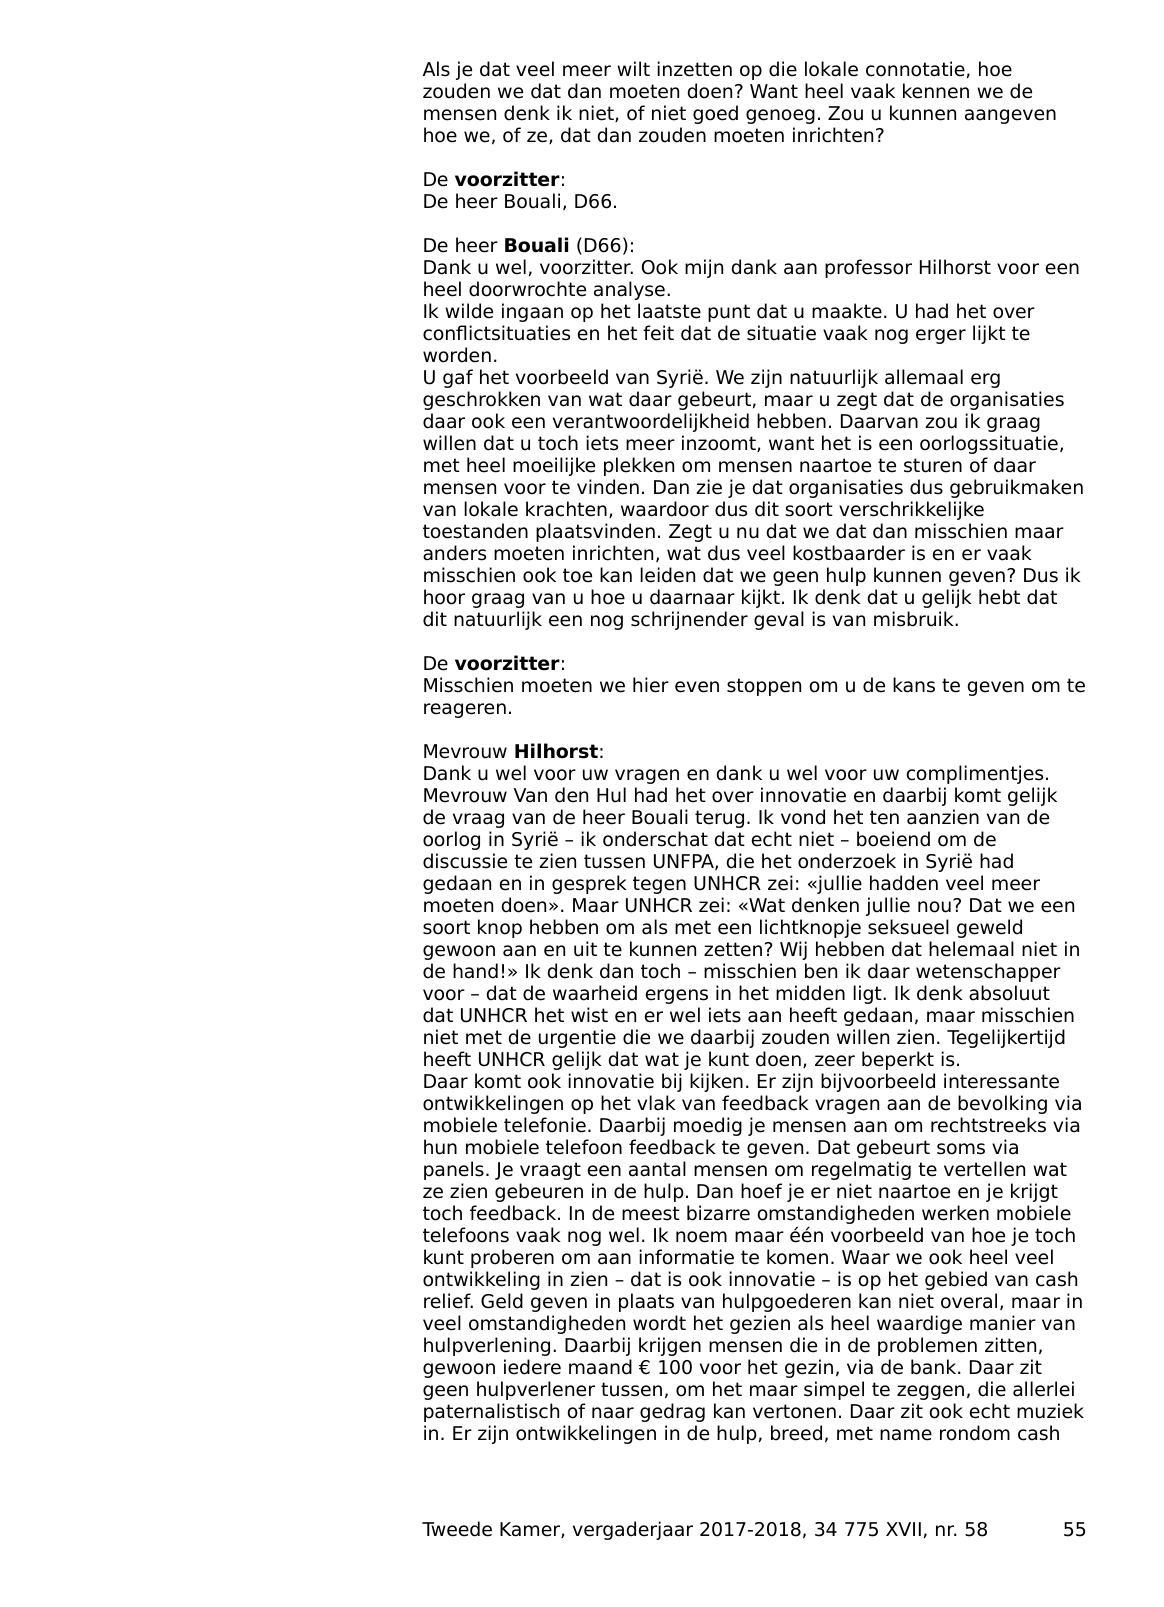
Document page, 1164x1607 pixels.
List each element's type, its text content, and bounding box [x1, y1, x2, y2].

text Ik wilde ingaan op het laatste punt dat u maakte. U had het over conflictsituaties en het feit dat de situatie vaak nog erger lijkt te worden. [422, 301, 1087, 367]
text Dank u wel, voorzitter. Ook mijn dank aan professor Hilhorst voor een heel doorwrochte analyse. [422, 257, 1087, 301]
text De heer Bouali (D66): [422, 235, 1087, 257]
text Als je dat veel meer wilt inzetten op die lokale connotatie, hoe zouden we dat dan moeten doen? Want heel vaak kennen we de mensen denk ik niet, of niet goed genoeg. Zou u kunnen aangeven hoe we, of ze, dat dan zouden moeten inrichten? [422, 59, 1087, 147]
text Dank u wel voor uw vragen en dank u wel voor uw complimentjes. Mevrouw Van den Hul had het over innovatie en daarbij komt gelijk de vraag van de heer Bouali terug. Ik vond het ten aanzien van de oorlog in Syrië – ik onderschat dat echt niet – boeiend om de discussie te zien tussen UNFPA, die het onderzoek in Syrië had gedaan en in gesprek tegen UNHCR zei: «jullie hadden veel meer moeten doen». Maar UNHCR zei: «Wat denken jullie nou? Dat we een soort knop hebben om als met een lichtknopje seksueel geweld gewoon aan en uit te kunnen zetten? Wij hebben dat helemaal niet in de hand!» Ik denk dan toch – misschien ben ik daar wetenschapper voor – dat de waarheid ergens in het midden ligt. Ik denk absoluut dat UNHCR het wist en er wel iets aan heeft gedaan, maar misschien niet met de urgentie die we daarbij zouden willen zien. Tegelijkertijd heeft UNHCR gelijk dat wat je kunt doen, zeer beperkt is. [422, 763, 1087, 1071]
text De voorzitter: [422, 169, 1087, 191]
text Mevrouw Hilhorst: [422, 741, 1087, 763]
text U gaf het voorbeeld van Syrië. We zijn natuurlijk allemaal erg geschrokken van wat daar gebeurt, maar u zegt dat de organisaties daar ook een verantwoordelijkheid hebben. Daarvan zou ik graag willen dat u toch iets meer inzoomt, want het is een oorlogssituatie, met heel moeilijke plekken om mensen naartoe te sturen of daar mensen voor te vinden. Dan zie je dat organisaties dus gebruikmaken van lokale krachten, waardoor dus dit soort verschrikkelijke toestanden plaatsvinden. Zegt u nu dat we dat dan misschien maar anders moeten inrichten, wat dus veel kostbaarder is en er vaak misschien ook toe kan leiden dat we geen hulp kunnen geven? Dus ik hoor graag van u hoe u daarnaar kijkt. Ik denk dat u gelijk hebt dat dit natuurlijk een nog schrijnender geval is van misbruik. [422, 367, 1087, 631]
text De heer Bouali, D66. [422, 191, 1087, 213]
text Misschien moeten we hier even stoppen om u de kans te geven om te reageren. [422, 675, 1087, 719]
text De voorzitter: [422, 653, 1087, 675]
text Daar komt ook innovatie bij kijken. Er zijn bijvoorbeeld interessante ontwikkelingen op het vlak van feedback vragen aan de bevolking via mobiele telefonie. Daarbij moedig je mensen aan om rechtstreeks via hun mobiele telefoon feedback te geven. Dat gebeurt soms via panels. Je vraagt een aantal mensen om regelmatig te vertellen wat ze zien gebeuren in de hulp. Dan hoef je er niet naartoe en je krijgt toch feedback. In de meest bizarre omstandigheden werken mobiele telefoons vaak nog wel. Ik noem maar één voorbeeld van hoe je toch kunt proberen om aan informatie te komen. Waar we ook heel veel ontwikkeling in zien – dat is ook innovatie – is op het gebied van cash relief. Geld geven in plaats van hulpgoederen kan niet overal, maar in veel omstandigheden wordt het gezien als heel waardige manier van hulpverlening. Daarbij krijgen mensen die in de problemen zitten, gewoon iedere maand € 100 voor het gezin, via de bank. Daar zit geen hulpverlener tussen, om het maar simpel te zeggen, die allerlei paternalistisch of naar gedrag kan vertonen. Daar zit ook echt muziek in. Er zijn ontwikkelingen in de hulp, breed, met name rondom cash [422, 1071, 1087, 1444]
